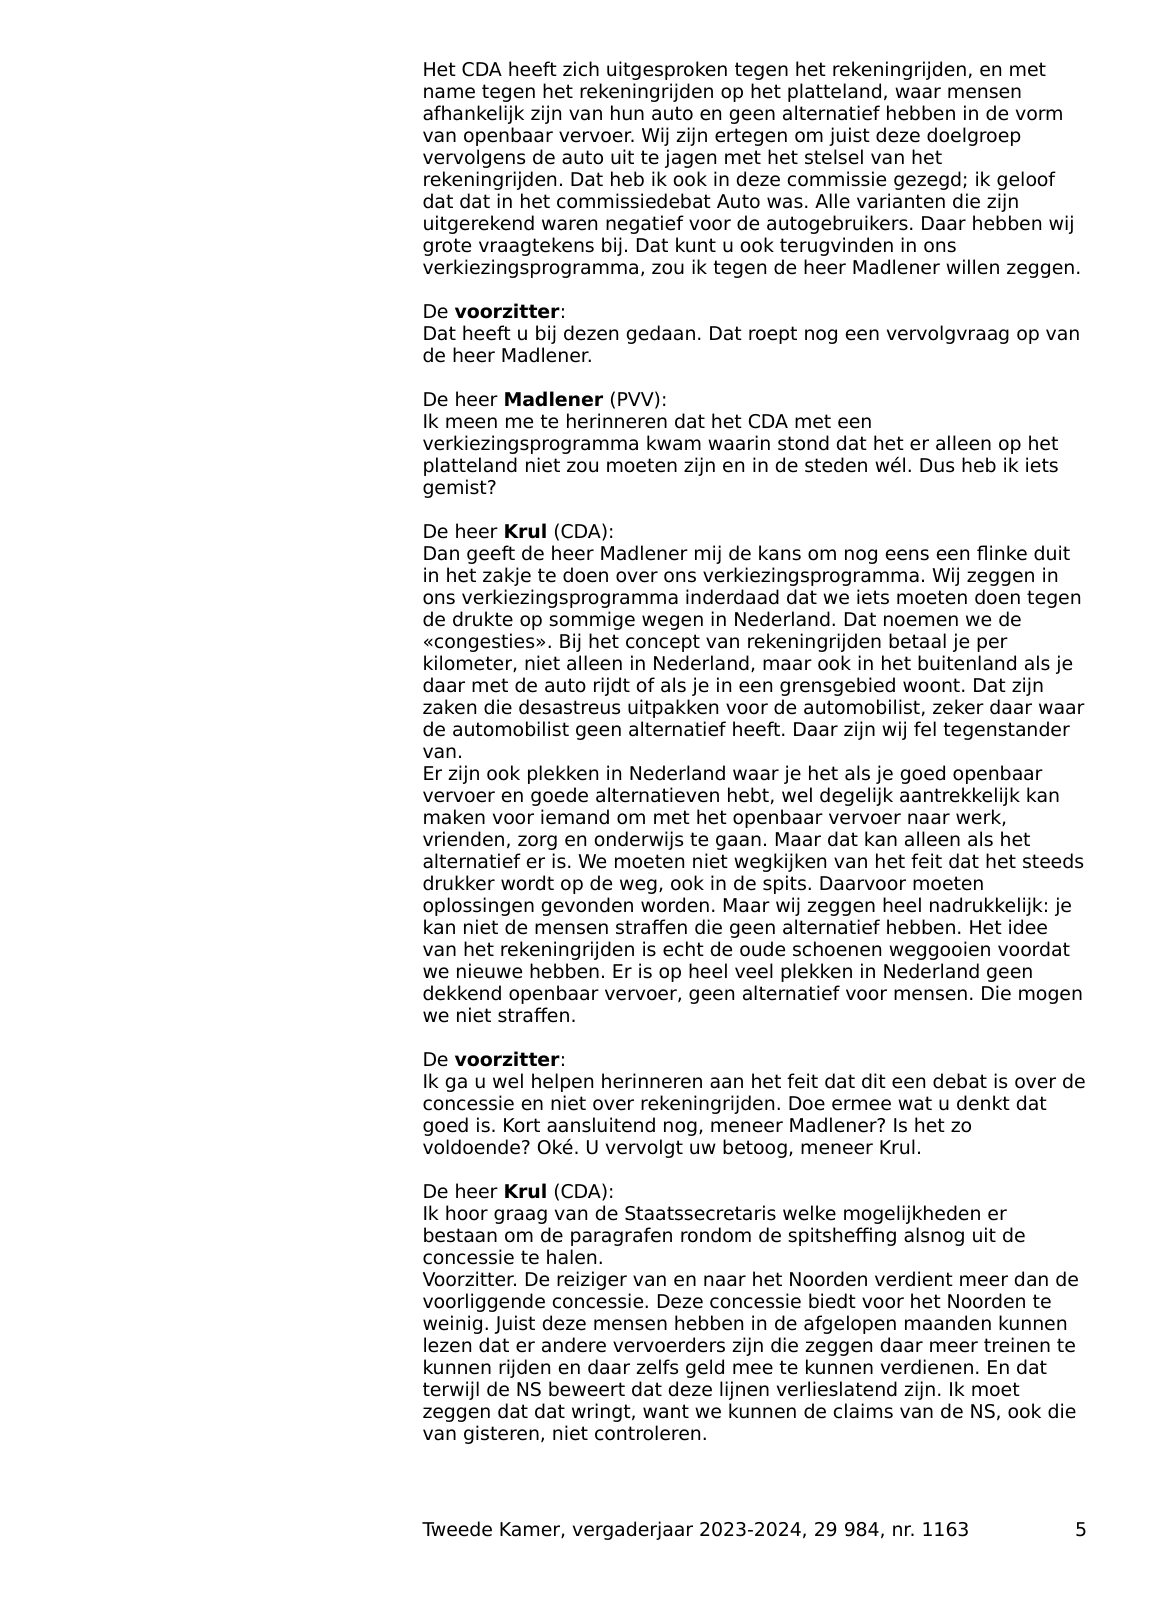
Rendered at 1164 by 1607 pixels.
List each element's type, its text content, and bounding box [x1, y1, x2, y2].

text Ik ga u wel helpen herinneren aan het feit dat dit een debat is over de concessie en niet over rekeningrijden. Doe ermee wat u denkt dat goed is. Kort aansluitend nog, meneer Madlener? Is het zo voldoende? Oké. U vervolgt uw betoog, meneer Krul. [422, 1071, 1087, 1159]
text Het CDA heeft zich uitgesproken tegen het rekeningrijden, en met name tegen het rekeningrijden op het platteland, waar mensen afhankelijk zijn van hun auto en geen alternatief hebben in de vorm van openbaar vervoer. Wij zijn ertegen om juist deze doelgroep vervolgens de auto uit te jagen met het stelsel van het rekeningrijden. Dat heb ik ook in deze commissie gezegd; ik geloof dat dat in het commissiedebat Auto was. Alle varianten die zijn uitgerekend waren negatief voor de autogebruikers. Daar hebben wij grote vraagtekens bij. Dat kunt u ook terugvinden in ons verkiezingsprogramma, zou ik tegen de heer Madlener willen zeggen. [422, 59, 1087, 279]
text Dat heeft u bij dezen gedaan. Dat roept nog een vervolgvraag op van de heer Madlener. [422, 323, 1087, 367]
text De voorzitter: [422, 1049, 1087, 1071]
text Ik hoor graag van de Staatssecretaris welke mogelijkheden er bestaan om de paragrafen rondom de spitsheffing alsnog uit de concessie te halen. [422, 1203, 1087, 1269]
text De heer Krul (CDA): [422, 1181, 1087, 1203]
text Dan geeft de heer Madlener mij de kans om nog eens een flinke duit in het zakje te doen over ons verkiezingsprogramma. Wij zeggen in ons verkiezingsprogramma inderdaad dat we iets moeten doen tegen de drukte op sommige wegen in Nederland. Dat noemen we de «congesties». Bij het concept van rekeningrijden betaal je per kilometer, niet alleen in Nederland, maar ook in het buitenland als je daar met de auto rijdt of als je in een grensgebied woont. Dat zijn zaken die desastreus uitpakken voor de automobilist, zeker daar waar de automobilist geen alternatief heeft. Daar zijn wij fel tegenstander van. [422, 543, 1087, 763]
text Voorzitter. De reiziger van en naar het Noorden verdient meer dan de voorliggende concessie. Deze concessie biedt voor het Noorden te weinig. Juist deze mensen hebben in de afgelopen maanden kunnen lezen dat er andere vervoerders zijn die zeggen daar meer treinen te kunnen rijden en daar zelfs geld mee te kunnen verdienen. En dat terwijl de NS beweert dat deze lijnen verlieslatend zijn. Ik moet zeggen dat dat wringt, want we kunnen de claims van de NS, ook die van gisteren, niet controleren. [422, 1269, 1087, 1445]
text De heer Krul (CDA): [422, 521, 1087, 543]
text Er zijn ook plekken in Nederland waar je het als je goed openbaar vervoer en goede alternatieven hebt, wel degelijk aantrekkelijk kan maken voor iemand om met het openbaar vervoer naar werk, vrienden, zorg en onderwijs te gaan. Maar dat kan alleen als het alternatief er is. We moeten niet wegkijken van het feit dat het steeds drukker wordt op de weg, ook in de spits. Daarvoor moeten oplossingen gevonden worden. Maar wij zeggen heel nadrukkelijk: je kan niet de mensen straffen die geen alternatief hebben. Het idee van het rekeningrijden is echt de oude schoenen weggooien voordat we nieuwe hebben. Er is op heel veel plekken in Nederland geen dekkend openbaar vervoer, geen alternatief voor mensen. Die mogen we niet straffen. [422, 763, 1087, 1027]
text De voorzitter: [422, 301, 1087, 323]
text De heer Madlener (PVV): [422, 389, 1087, 411]
text Ik meen me te herinneren dat het CDA met een verkiezingsprogramma kwam waarin stond dat het er alleen op het platteland niet zou moeten zijn en in de steden wél. Dus heb ik iets gemist? [422, 411, 1087, 499]
